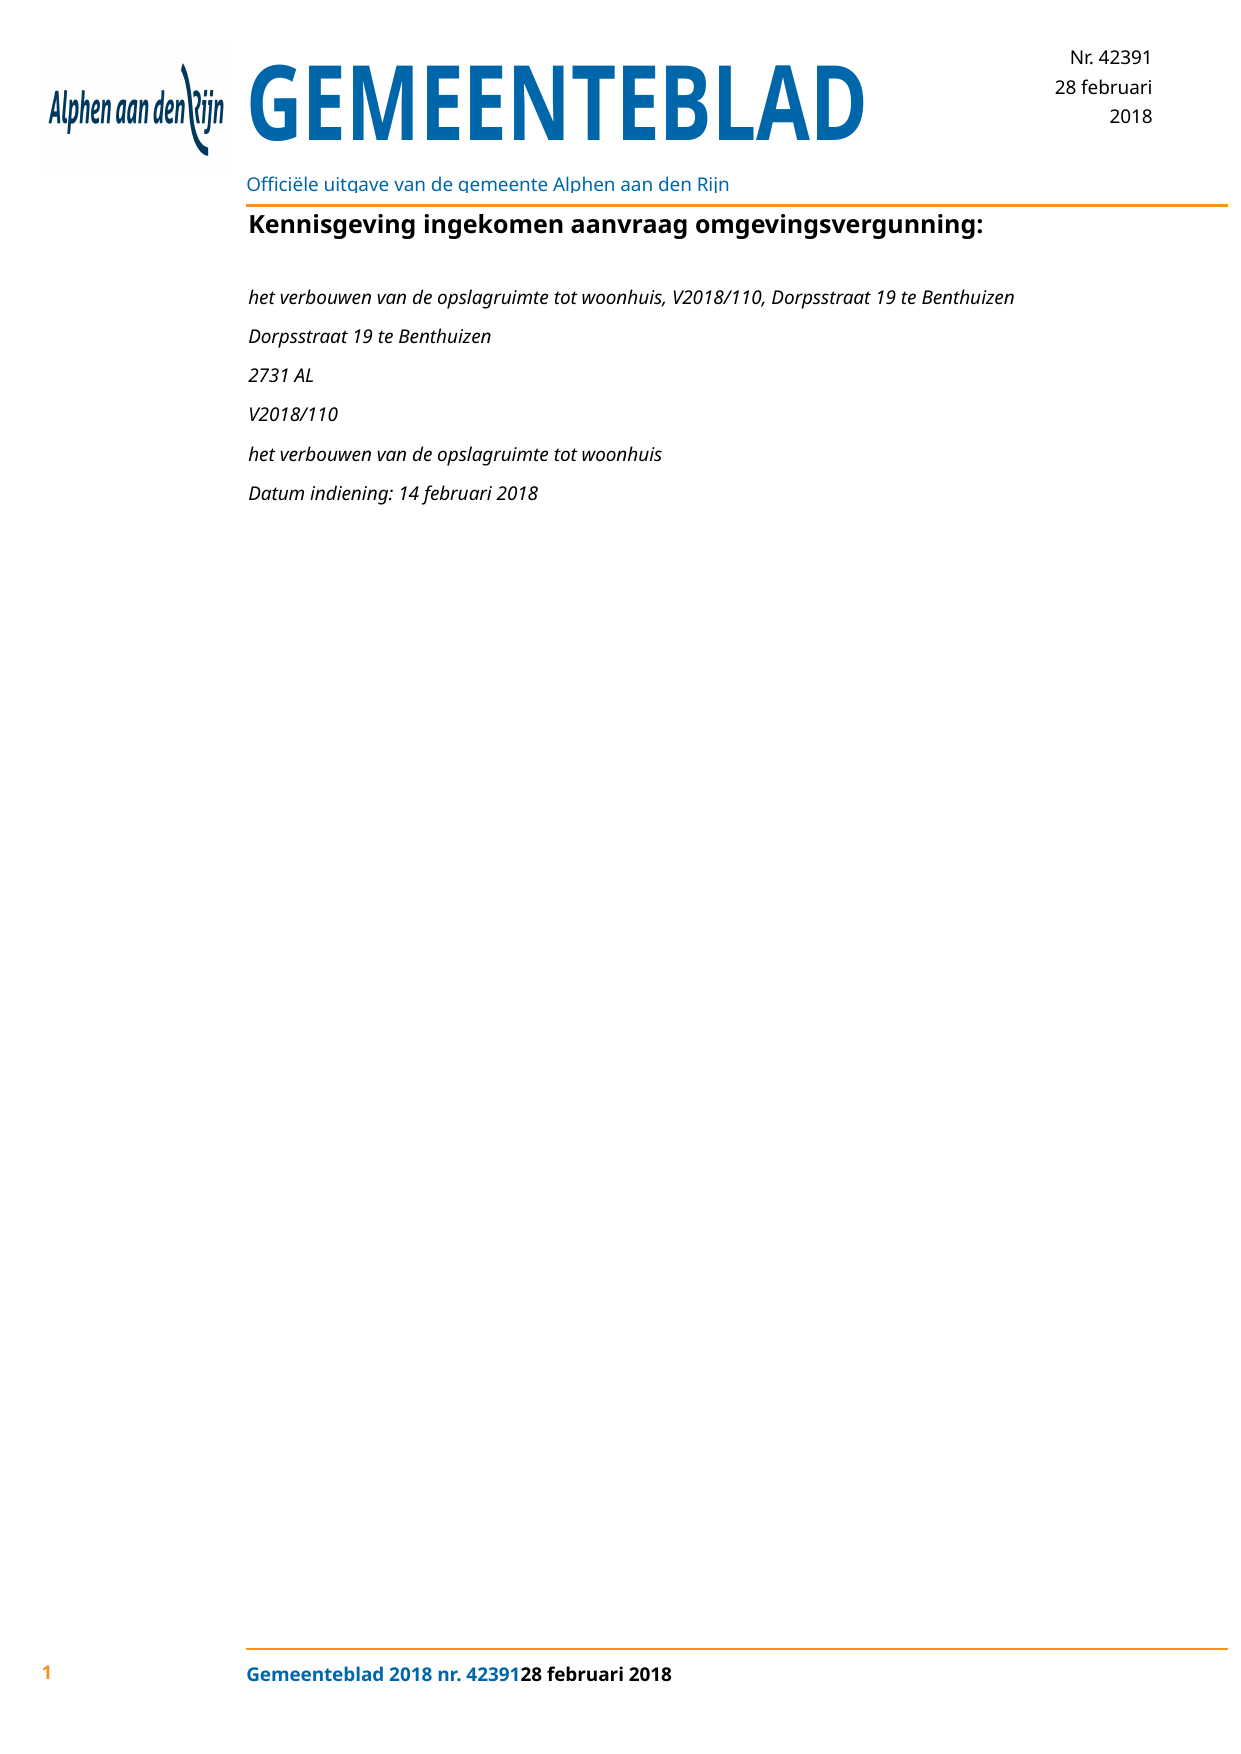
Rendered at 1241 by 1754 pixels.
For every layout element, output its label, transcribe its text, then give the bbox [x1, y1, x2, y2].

text V2018/110 [248, 402, 1152, 427]
picture [41, 47, 231, 172]
text Dorpsstraat 19 te Benthuizen [248, 323, 1152, 349]
text Datum indiening: 14 februari 2018 [248, 480, 1152, 506]
text Kennisgeving ingekomen aanvraag omgevingsvergunning: [248, 207, 1152, 241]
text het verbouwen van de opslagruimte tot woonhuis [248, 441, 1152, 467]
text 2731 AL [248, 362, 1152, 388]
text het verbouwen van de opslagruimte tot woonhuis, V2018/110, Dorpsstraat 19 te Benthuizen [248, 284, 1152, 309]
